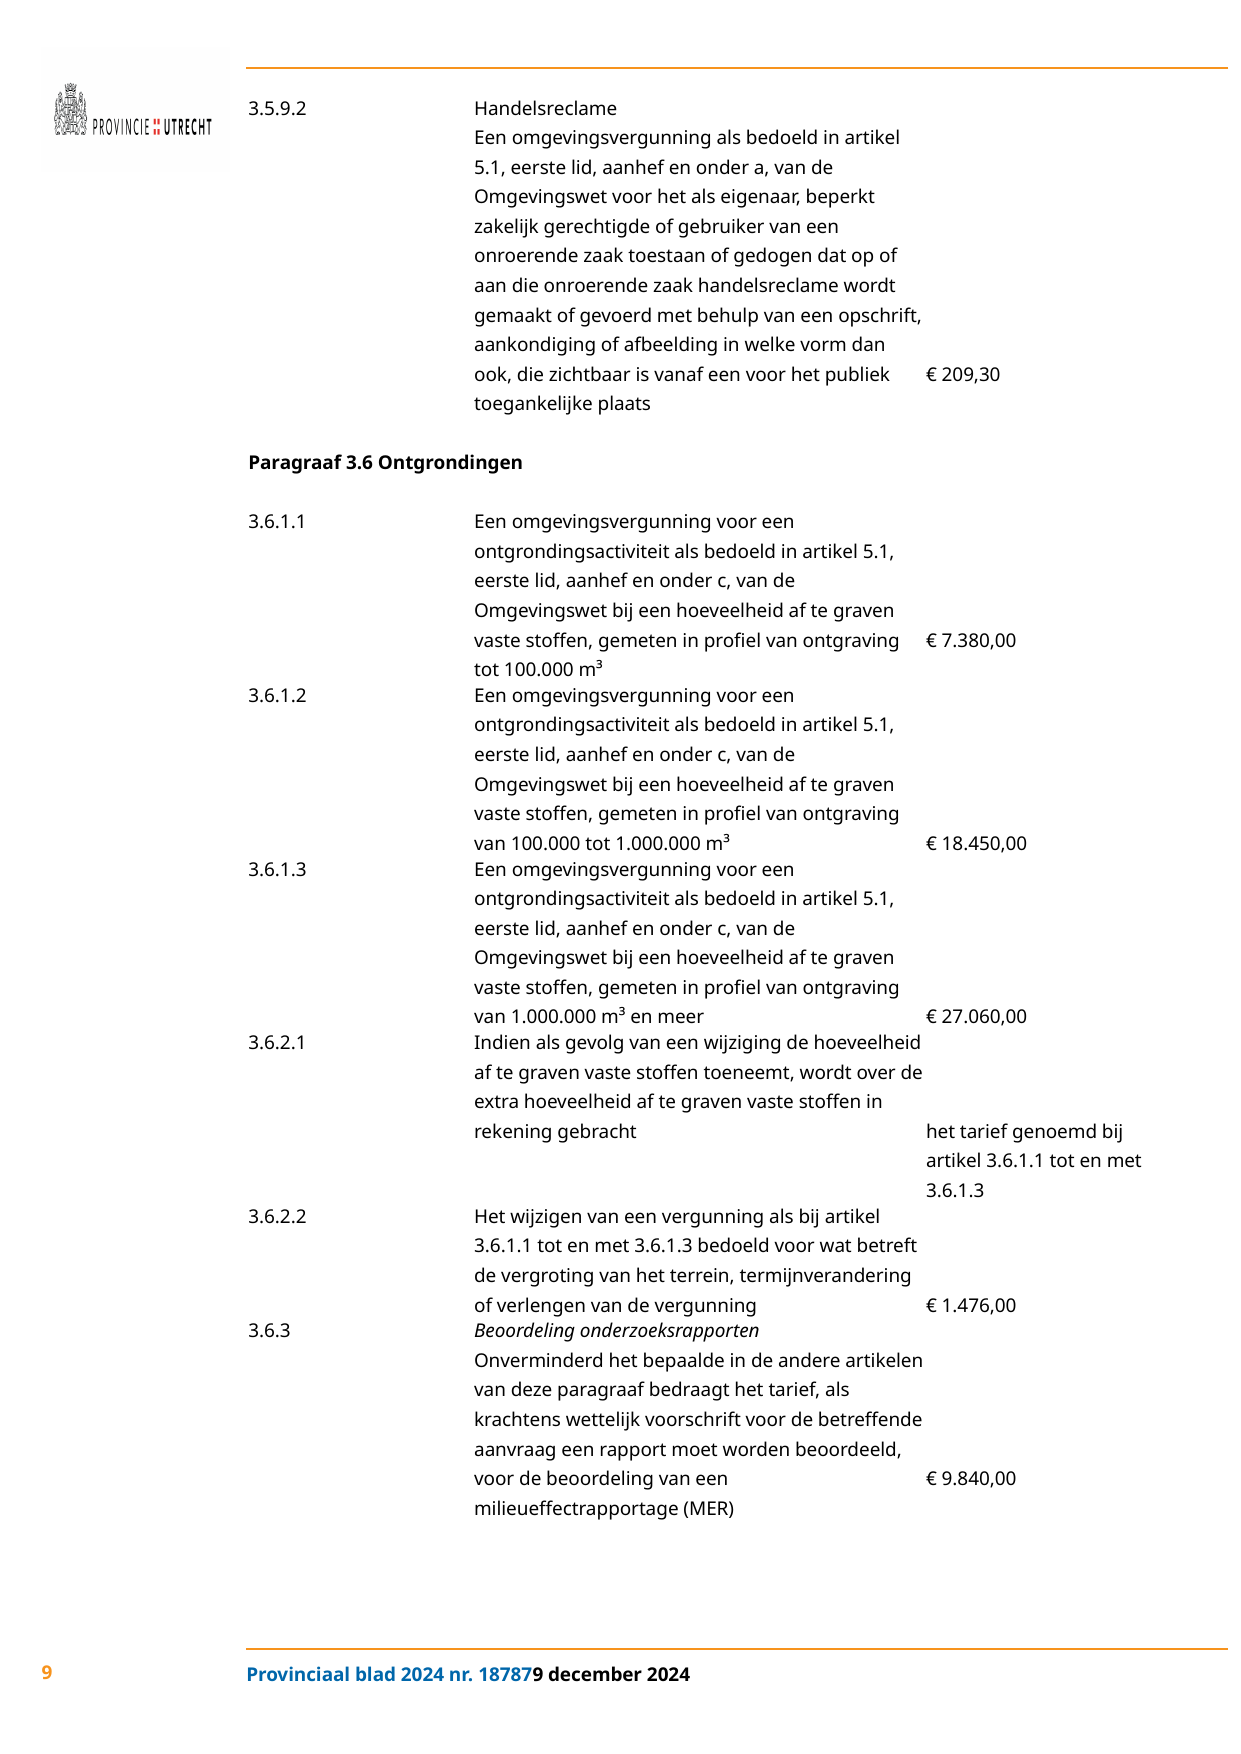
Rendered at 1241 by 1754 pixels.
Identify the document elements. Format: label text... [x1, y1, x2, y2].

table_header Een omgevingsvergunning voor een ontgrondingsactiviteit als bedoeld in artikel 5.1, eerste lid, aanhef en onder c, van de Omgevingswet bij een hoeveelheid af te graven vaste stoffen, gemeten in profiel van ontgraving tot 100.000 m³ [474, 509, 926, 682]
table_cell 3.6.3 [248, 1318, 474, 1521]
table_cell 3.6.2.2 [248, 1203, 474, 1317]
table_cell € 18.450,00 [926, 682, 1152, 856]
table_cell Indien als gevolg van een wijziging de hoeveelheid af te graven vaste stoffen toeneemt, wordt over de extra hoeveelheid af te graven vaste stoffen in rekening gebracht [474, 1029, 926, 1203]
table_cell 3.6.1.3 [248, 856, 474, 1029]
table_cell € 27.060,00 [926, 856, 1152, 1029]
table_cell Handelsreclame Een omgevingsvergunning als bedoeld in artikel 5.1, eerste lid, aanhef en onder a, van de Omgevingswet voor het als eigenaar, beperkt zakelijk gerechtigde of gebruiker van een onroerende zaak toestaan of gedogen dat op of aan die onroerende zaak handelsreclame wordt gemaakt of gevoerd met behulp van een opschrift, aankondiging of afbeelding in welke vorm dan ook, die zichtbaar is vanaf een voor het publiek toegankelijke plaats [474, 95, 926, 416]
picture [41, 47, 231, 172]
table_header 3.6.1.1 [248, 509, 474, 682]
table_header € 7.380,00 [926, 509, 1152, 682]
text Paragraaf 3.6 Ontgrondingen [248, 449, 1152, 475]
table_cell Het wijzigen van een vergunning als bij artikel 3.6.1.1 tot en met 3.6.1.3 bedoeld voor wat betreft de vergroting van het terrein, termijnverandering of verlengen van de vergunning [474, 1203, 926, 1317]
table_cell 3.6.1.2 [248, 682, 474, 856]
table_cell Een omgevingsvergunning voor een ontgrondingsactiviteit als bedoeld in artikel 5.1, eerste lid, aanhef en onder c, van de Omgevingswet bij een hoeveelheid af te graven vaste stoffen, gemeten in profiel van ontgraving van 100.000 tot 1.000.000 m³ [474, 682, 926, 856]
table_cell 3.5.9.2 [248, 95, 474, 416]
table_cell het tarief genoemd bij artikel 3.6.1.1 tot en met 3.6.1.3 [926, 1029, 1152, 1203]
table_cell 3.6.2.1 [248, 1029, 474, 1203]
table_cell € 9.840,00 [926, 1318, 1152, 1521]
table_cell Een omgevingsvergunning voor een ontgrondingsactiviteit als bedoeld in artikel 5.1, eerste lid, aanhef en onder c, van de Omgevingswet bij een hoeveelheid af te graven vaste stoffen, gemeten in profiel van ontgraving van 1.000.000 m³ en meer [474, 856, 926, 1029]
table_cell € 1.476,00 [926, 1203, 1152, 1317]
table_cell € 209,30 [926, 95, 1152, 416]
table_cell Beoordeling onderzoeksrapporten Onverminderd het bepaalde in de andere artikelen van deze paragraaf bedraagt het tarief, als krachtens wettelijk voorschrift voor de betreffende aanvraag een rapport moet worden beoordeeld, voor de beoordeling van een milieueffectrapportage (MER) [474, 1318, 926, 1521]
